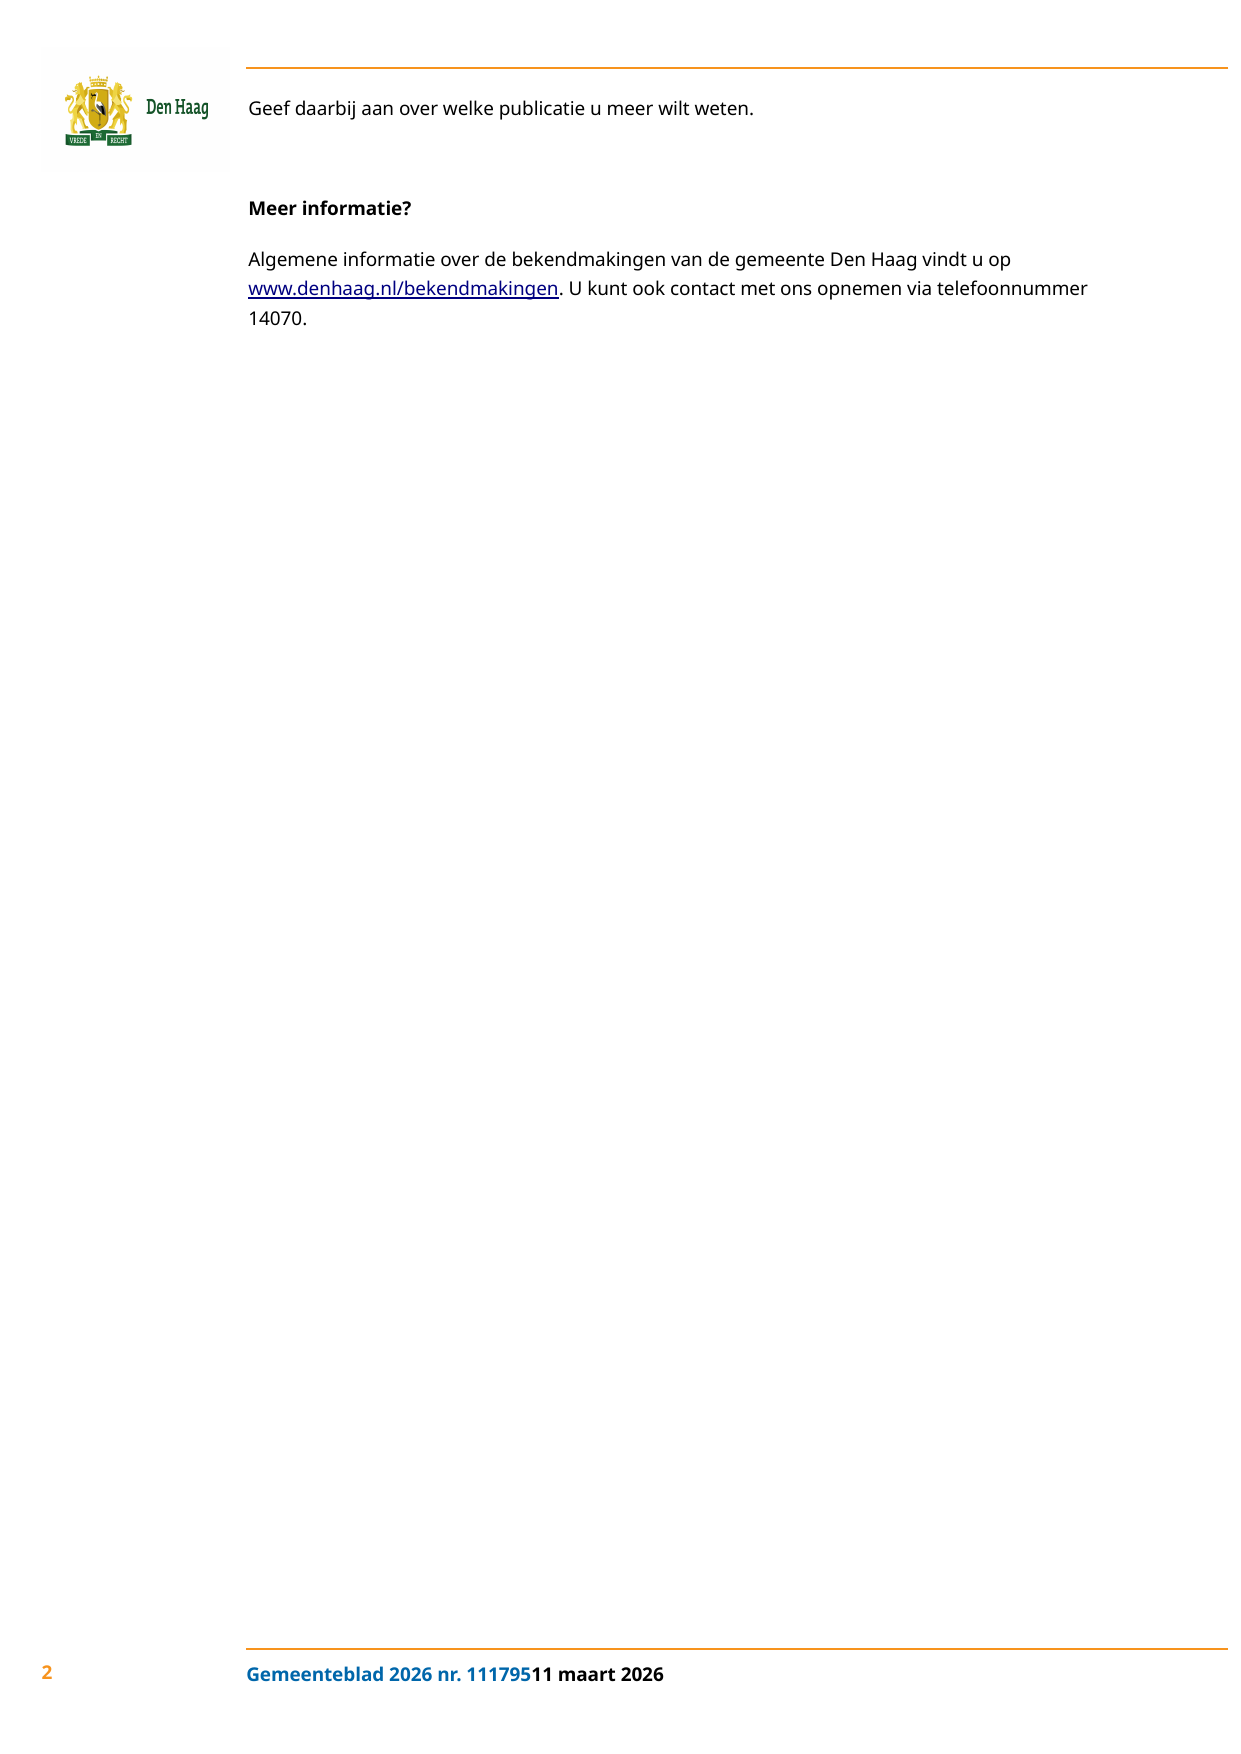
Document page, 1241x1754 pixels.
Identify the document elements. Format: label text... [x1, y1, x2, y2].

text Geef daarbij aan over welke publicatie u meer wilt weten. [248, 95, 1152, 121]
text Meer informatie? [248, 196, 1152, 221]
text Algemene informatie over de bekendmakingen van de gemeente Den Haag vindt u op www.denhaag.nl/bekendmakingen. U kunt ook contact met ons opnemen via telefoonnummer 14070. [248, 246, 1152, 331]
picture [41, 47, 231, 172]
